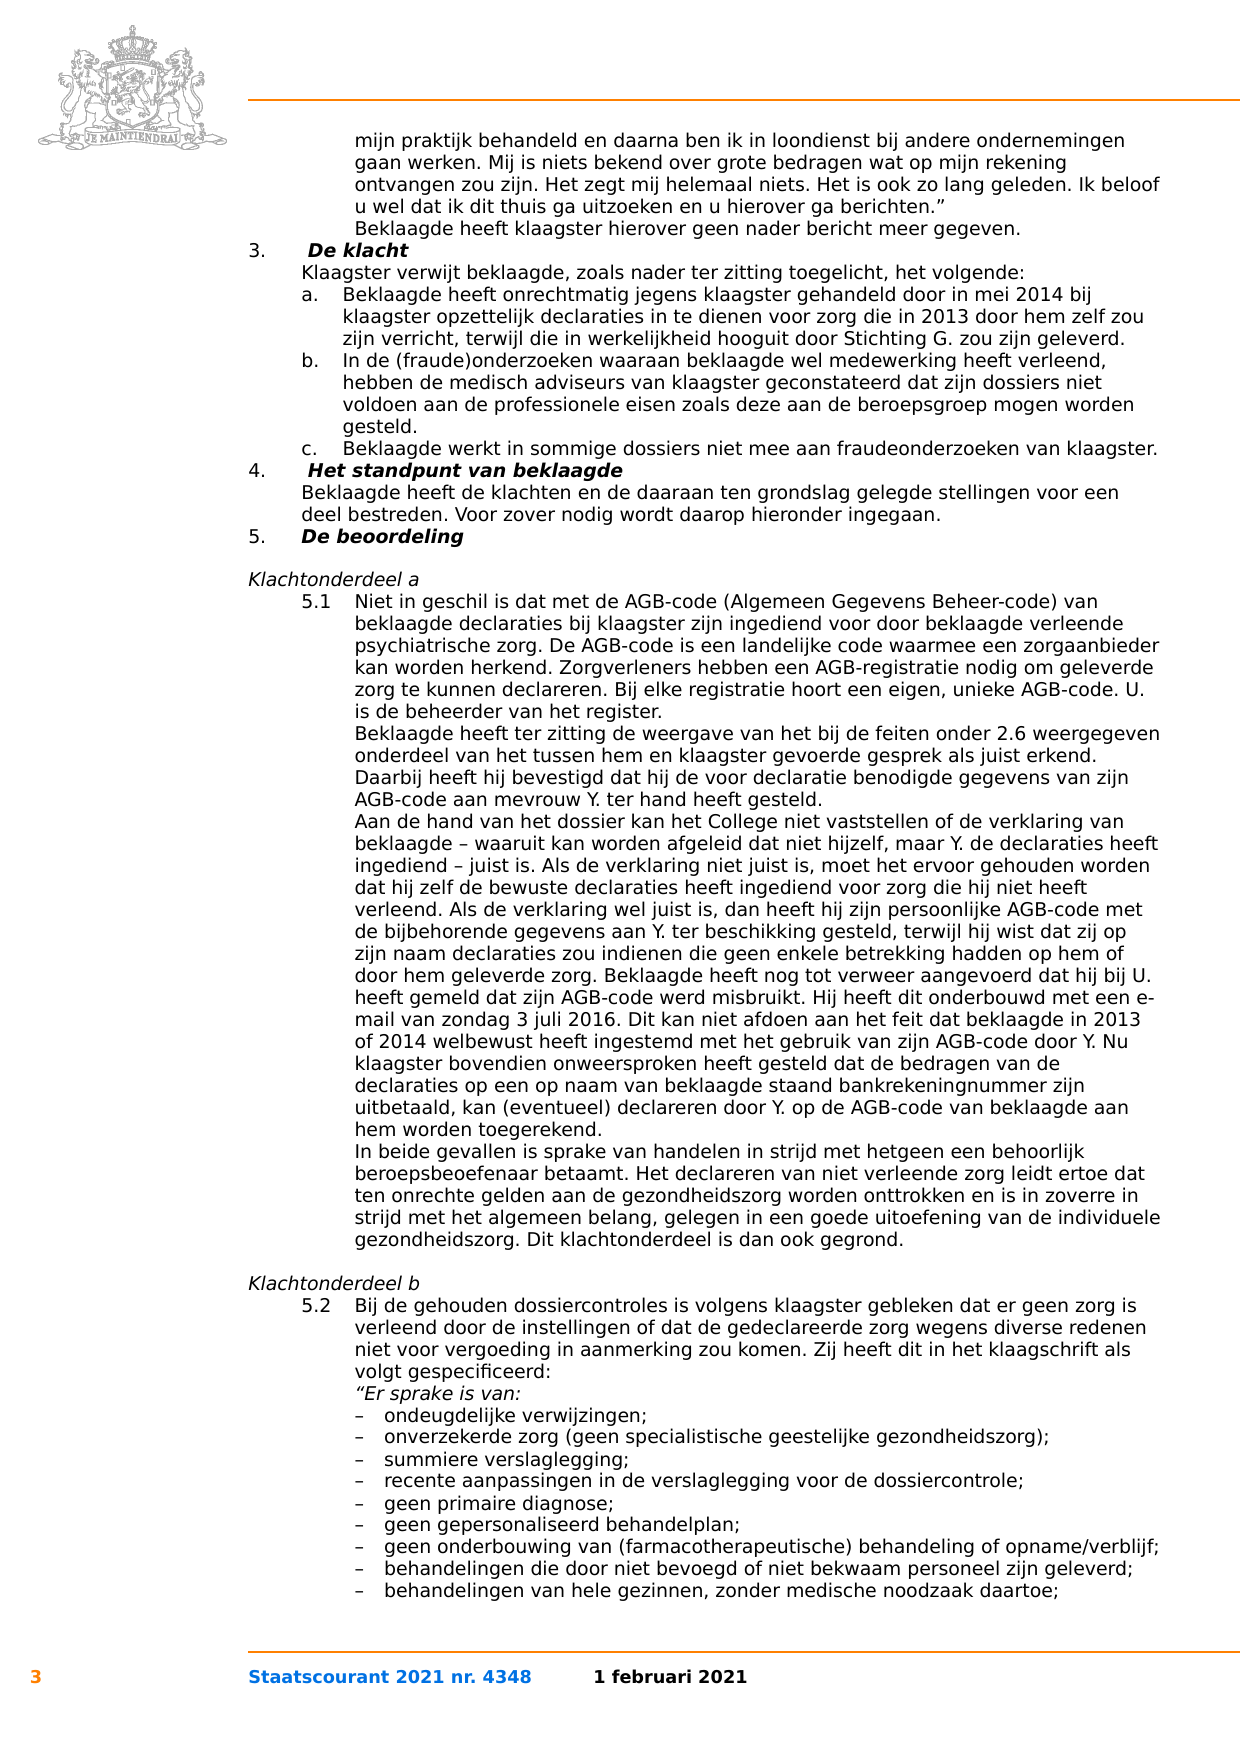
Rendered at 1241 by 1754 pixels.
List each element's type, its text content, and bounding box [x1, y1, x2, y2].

text – onverzekerde zorg (geen specialistische geestelijke gezondheidszorg); [354, 1426, 1163, 1448]
text – ondeugdelijke verwijzingen; [354, 1404, 1163, 1426]
text Beklaagde heeft ter zitting de weergave van het bij de feiten onder 2.6 weergegeven onderdeel van het tussen hem en klaagster gevoerde gesprek als juist erkend. Daarbij heeft hij bevestigd dat hij de voor declaratie benodigde gegevens van zijn AGB-code aan mevrouw Y. ter hand heeft gesteld. [354, 723, 1163, 811]
text a. Beklaagde heeft onrechtmatig jegens klaagster gehandeld door in mei 2014 bij klaagster opzettelijk declaraties in te dienen voor zorg die in 2013 door hem zelf zou zijn verricht, terwijl die in werkelijkheid hooguit door Stichting G. zou zijn geleverd. [301, 284, 1163, 350]
subtitle Klachtonderdeel b [248, 1273, 1163, 1294]
text Aan de hand van het dossier kan het College niet vaststellen of de verklaring van beklaagde – waaruit kan worden afgeleid dat niet hijzelf, maar Y. de declaraties heeft ingediend – juist is. Als de verklaring niet juist is, moet het ervoor gehouden worden dat hij zelf de bewuste declaraties heeft ingediend voor zorg die hij niet heeft verleend. Als de verklaring wel juist is, dan heeft hij zijn persoonlijke AGB-code met de bijbehorende gegevens aan Y. ter beschikking gesteld, terwijl hij wist dat zij op zijn naam declaraties zou indienen die geen enkele betrekking hadden op hem of door hem geleverde zorg. Beklaagde heeft nog tot verweer aangevoerd dat hij bij U. heeft gemeld dat zijn AGB-code werd misbruikt. Hij heeft dit onderbouwd met een e-mail van zondag 3 juli 2016. Dit kan niet afdoen aan het feit dat beklaagde in 2013 of 2014 welbewust heeft ingestemd met het gebruik van zijn AGB-code door Y. Nu klaagster bovendien onweersproken heeft gesteld dat de bedragen van de declaraties op een op naam van beklaagde staand bankrekeningnummer zijn uitbetaald, kan (eventueel) declareren door Y. op de AGB-code van beklaagde aan hem worden toegerekend. [354, 811, 1163, 1141]
text Beklaagde heeft klaagster hierover geen nader bericht meer gegeven. [354, 218, 1163, 240]
text – behandelingen van hele gezinnen, zonder medische noodzaak daartoe; [354, 1580, 1163, 1602]
text “Er sprake is van: [354, 1382, 1163, 1404]
text In beide gevallen is sprake van handelen in strijd met hetgeen een behoorlijk beroepsbeoefenaar betaamt. Het declareren van niet verleende zorg leidt ertoe dat ten onrechte gelden aan de gezondheidszorg worden onttrokken en is in zoverre in strijd met het algemeen belang, gelegen in een goede uitoefening van de individuele gezondheidszorg. Dit klachtonderdeel is dan ook gegrond. [354, 1141, 1163, 1251]
text b. In de (fraude)onderzoeken waaraan beklaagde wel medewerking heeft verleend, hebben de medisch adviseurs van klaagster geconstateerd dat zijn dossiers niet voldoen aan de professionele eisen zoals deze aan de beroepsgroep mogen worden gesteld. [301, 350, 1163, 438]
text – summiere verslaglegging; [354, 1448, 1163, 1470]
picture [38, 25, 227, 150]
text – behandelingen die door niet bevoegd of niet bekwaam personeel zijn geleverd; [354, 1558, 1163, 1580]
text 5.2 Bij de gehouden dossiercontroles is volgens klaagster gebleken dat er geen zorg is verleend door de instellingen of dat de gedeclareerde zorg wegens diverse redenen niet voor vergoeding in aanmerking zou komen. Zij heeft dit in het klaagschrift als volgt gespecificeerd: [301, 1294, 1163, 1382]
text – geen onderbouwing van (farmacotherapeutische) behandeling of opname/verblijf; [354, 1536, 1163, 1558]
text 5. De beoordeling [248, 526, 1163, 547]
text – geen primaire diagnose; [354, 1492, 1163, 1514]
text – recente aanpassingen in de verslaglegging voor de dossiercontrole; [354, 1470, 1163, 1492]
text Klaagster verwijt beklaagde, zoals nader ter zitting toegelicht, het volgende: [301, 262, 1163, 284]
subtitle Klachtonderdeel a [248, 569, 1163, 591]
text c. Beklaagde werkt in sommige dossiers niet mee aan fraudeonderzoeken van klaagster. [301, 438, 1163, 459]
text mijn praktijk behandeld en daarna ben ik in loondienst bij andere ondernemingen gaan werken. Mij is niets bekend over grote bedragen wat op mijn rekening ontvangen zou zijn. Het zegt mij helemaal niets. Het is ook zo lang geleden. Ik beloof u wel dat ik dit thuis ga uitzoeken en u hierover ga berichten.” [354, 130, 1163, 218]
text 3. De klacht [248, 240, 1163, 262]
text 4. Het standpunt van beklaagde [248, 459, 1163, 482]
text 5.1 Niet in geschil is dat met de AGB-code (Algemeen Gegevens Beheer-code) van beklaagde declaraties bij klaagster zijn ingediend voor door beklaagde verleende psychiatrische zorg. De AGB-code is een landelijke code waarmee een zorgaanbieder kan worden herkend. Zorgverleners hebben een AGB-registratie nodig om geleverde zorg te kunnen declareren. Bij elke registratie hoort een eigen, unieke AGB-code. U. is de beheerder van het register. [301, 591, 1163, 723]
text Beklaagde heeft de klachten en de daaraan ten grondslag gelegde stellingen voor een deel bestreden. Voor zover nodig wordt daarop hieronder ingegaan. [301, 482, 1163, 526]
text – geen gepersonaliseerd behandelplan; [354, 1514, 1163, 1536]
